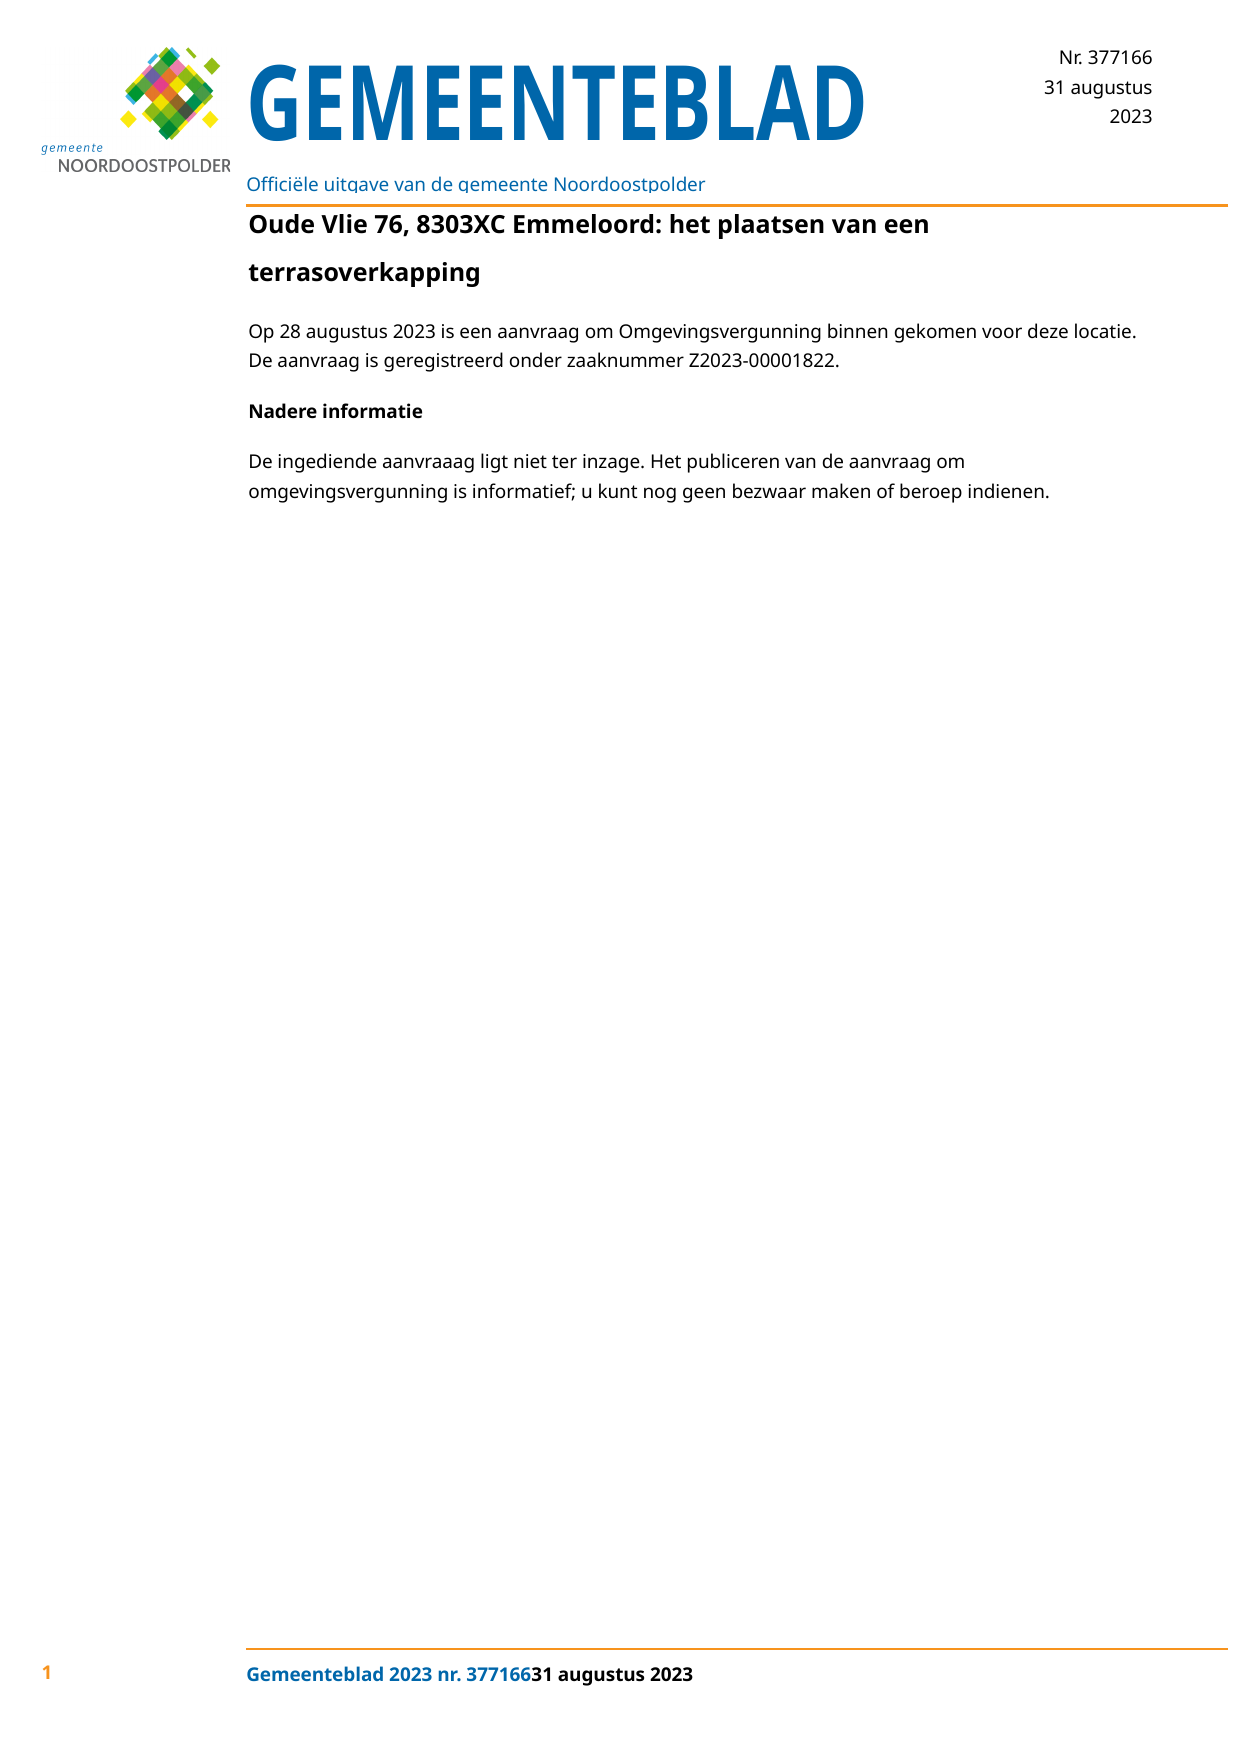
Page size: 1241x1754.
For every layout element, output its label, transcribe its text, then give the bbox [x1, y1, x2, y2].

picture [41, 47, 231, 172]
text Op 28 augustus 2023 is een aanvraag om Omgevingsvergunning binnen gekomen voor deze locatie. De aanvraag is geregistreerd onder zaaknummer Z2023-00001822. [248, 318, 1152, 373]
text Oude Vlie 76, 8303XC Emmeloord: het plaatsen van een terrasoverkapping [248, 207, 1152, 288]
text Nadere informatie [248, 398, 1152, 424]
text De ingediende aanvraaag ligt niet ter inzage. Het publiceren van de aanvraag om omgevingsvergunning is informatief; u kunt nog geen bezwaar maken of beroep indienen. [248, 448, 1152, 504]
